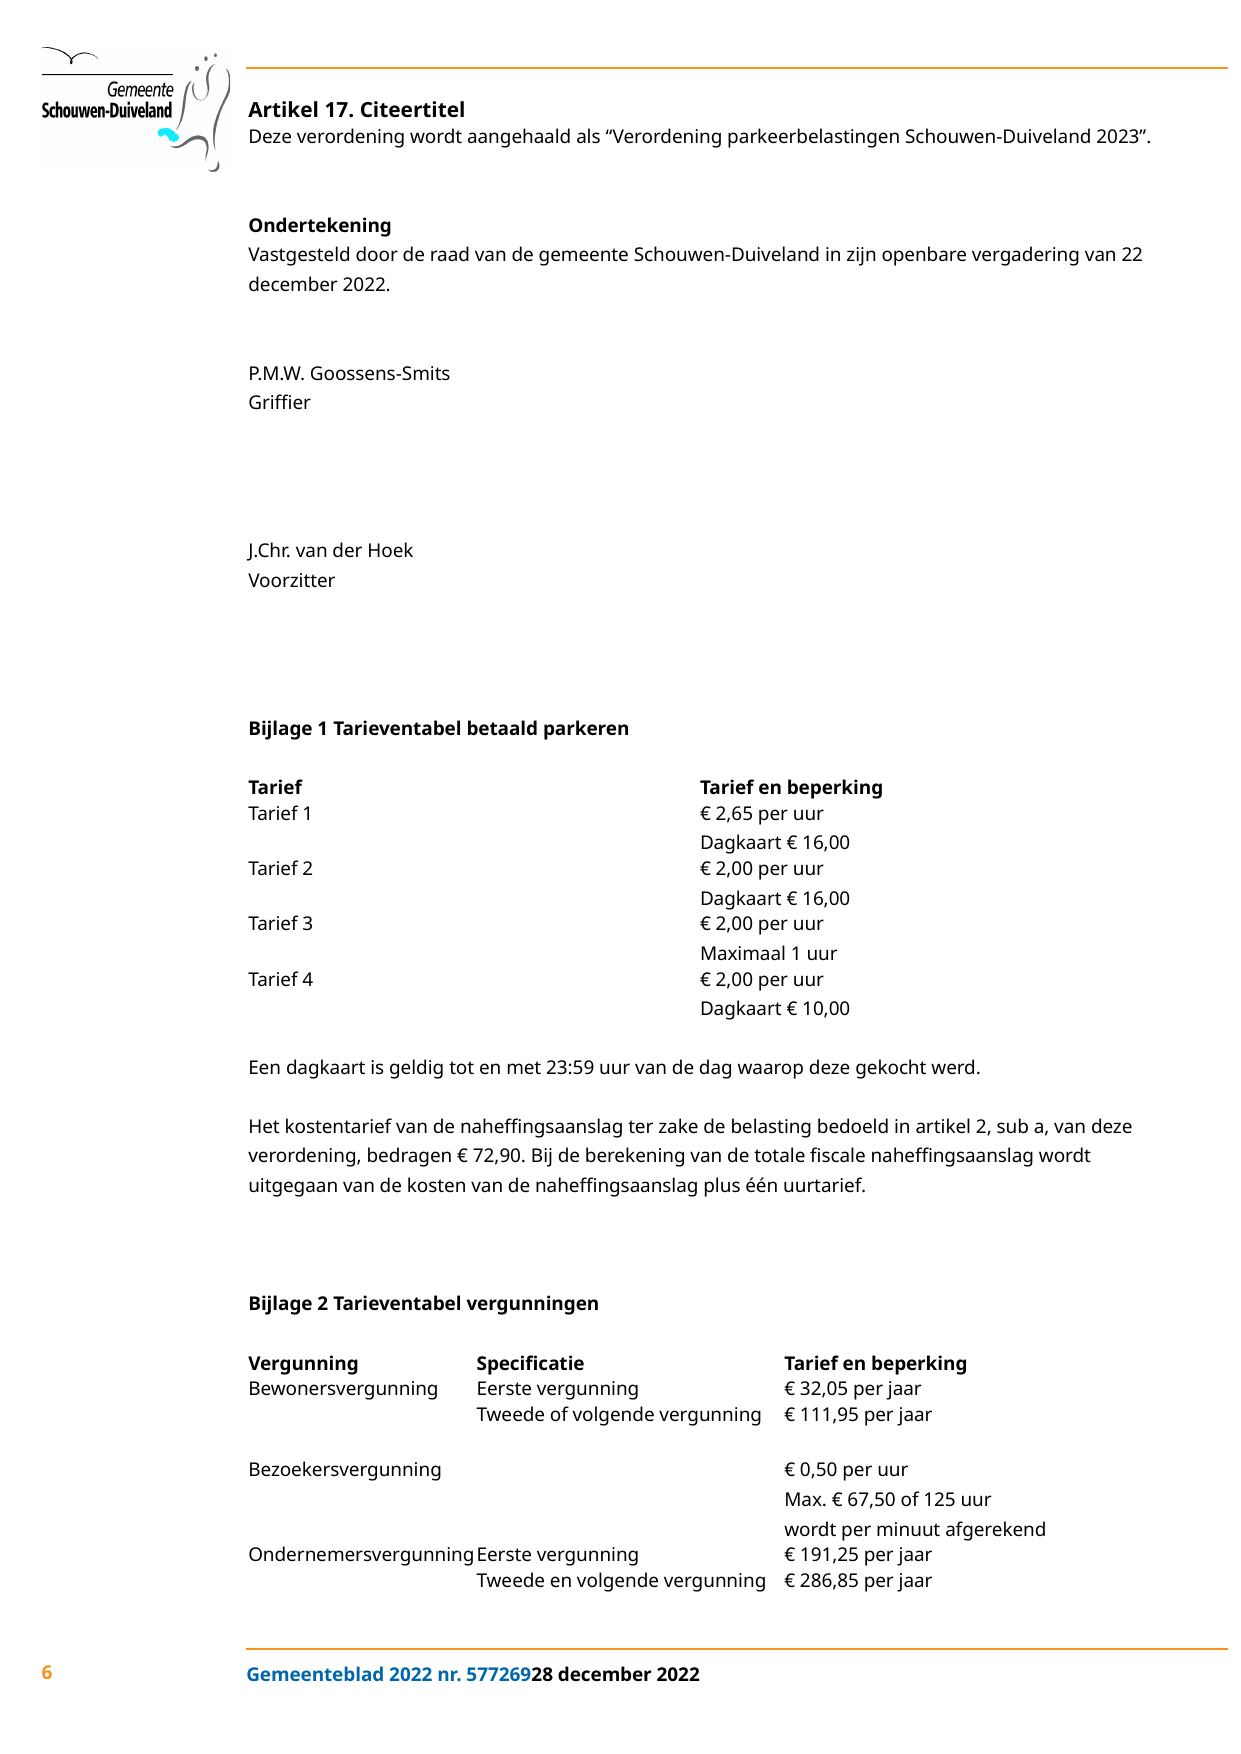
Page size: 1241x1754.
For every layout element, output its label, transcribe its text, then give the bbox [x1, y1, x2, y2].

table_cell Tarief 4 [248, 966, 700, 1021]
table_cell € 2,65 per uur Dagkaart € 16,00 [700, 800, 1152, 855]
table_cell € 191,25 per jaar [784, 1542, 1152, 1567]
text Bijlage 2 Tarieventabel vergunningen [248, 1291, 1152, 1316]
table_cell € 2,00 per uur Dagkaart € 16,00 [700, 855, 1152, 911]
table_cell € 111,95 per jaar [784, 1401, 1152, 1457]
text Vastgesteld door de raad van de gemeente Schouwen-Duiveland in zijn openbare vergadering van 22 december 2022. [248, 242, 1152, 297]
table_cell Tarief 1 [248, 800, 700, 855]
table_header Tarief en beperking [700, 774, 1152, 800]
table_cell Tweede of volgende vergunning [476, 1401, 784, 1457]
table_cell [248, 1401, 476, 1457]
text Deze verordening wordt aangehaald als “Verordening parkeerbelastingen Schouwen-Duiveland 2023”. [248, 123, 1152, 149]
picture [41, 47, 231, 172]
table_cell Bewonersvergunning [248, 1376, 476, 1401]
table_cell € 2,00 per uur Dagkaart € 10,00 [700, 966, 1152, 1021]
text Bijlage 1 Tarieventabel betaald parkeren [248, 715, 1152, 741]
table_header Tarief [248, 774, 700, 800]
text Voorzitter [248, 567, 1152, 593]
table_cell Eerste vergunning [476, 1542, 784, 1567]
table_header Tarief en beperking [784, 1350, 1152, 1376]
table_cell [248, 1567, 476, 1593]
table_cell € 286,85 per jaar [784, 1567, 1152, 1593]
text Griffier [248, 389, 1152, 415]
text P.M.W. Goossens-Smits [248, 360, 1152, 386]
table_cell € 2,00 per uur Maximaal 1 uur [700, 911, 1152, 966]
table_cell Eerste vergunning [476, 1376, 784, 1401]
table_header Vergunning [248, 1350, 476, 1376]
table_cell [476, 1457, 784, 1542]
table_cell Tarief 2 [248, 855, 700, 911]
table_cell Tweede en volgende vergunning [476, 1567, 784, 1593]
table_cell Tarief 3 [248, 911, 700, 966]
text J.Chr. van der Hoek [248, 537, 1152, 563]
text Ondertekening [248, 212, 1152, 238]
table_cell Ondernemersvergunning [248, 1542, 476, 1567]
text Het kostentarief van de naheffingsaanslag ter zake de belasting bedoeld in artikel 2, sub a, van deze verordening, bedragen € 72,90. Bij de berekening van de totale fiscale naheffingsaanslag wordt uitgegaan van de kosten van de naheffingsaanslag plus één uurtarief. [248, 1113, 1152, 1198]
table_cell € 0,50 per uur Max. € 67,50 of 125 uur wordt per minuut afgerekend [784, 1457, 1152, 1542]
text Artikel 17. Citeertitel [248, 95, 1152, 123]
table_cell Bezoekersvergunning [248, 1457, 476, 1542]
table_cell € 32,05 per jaar [784, 1376, 1152, 1401]
table_header Specificatie [476, 1350, 784, 1376]
text Een dagkaart is geldig tot en met 23:59 uur van de dag waarop deze gekocht werd. [248, 1054, 1152, 1080]
